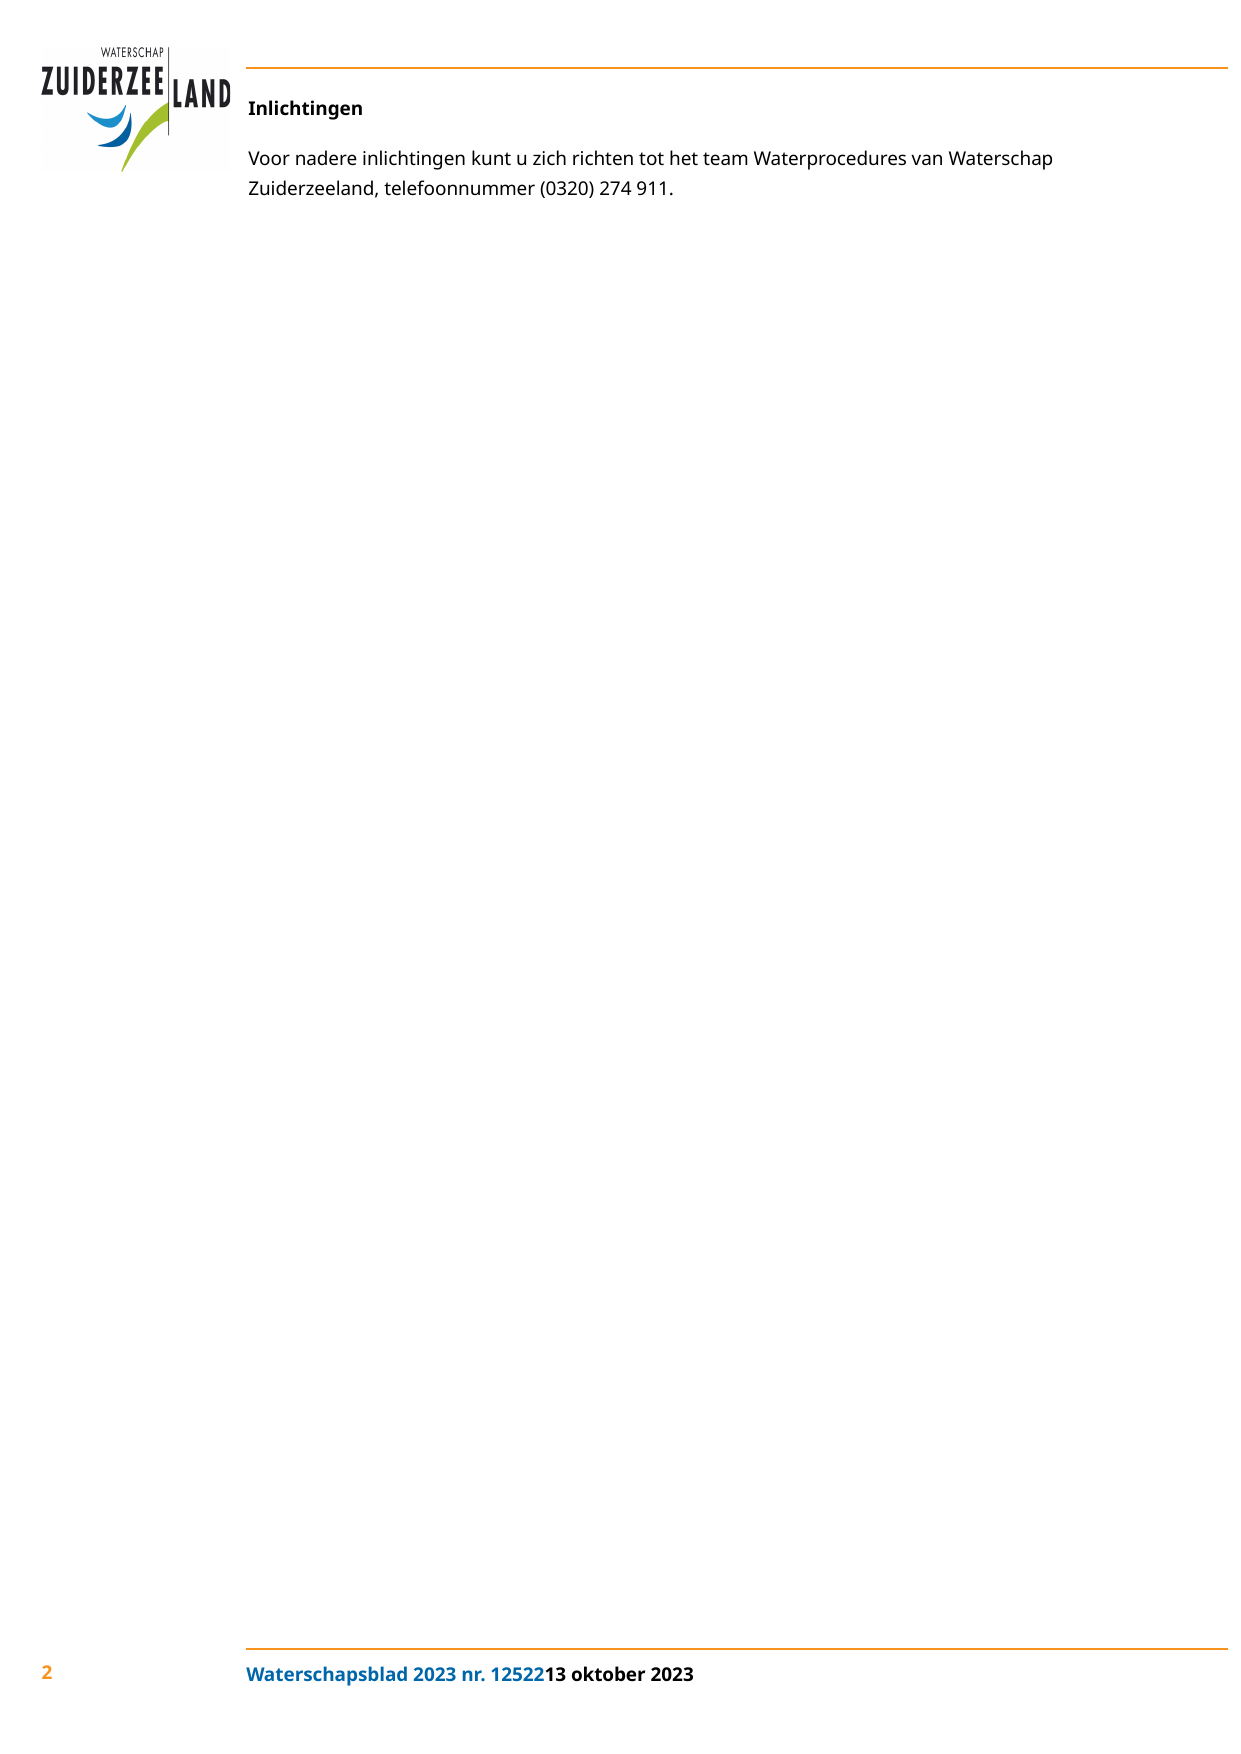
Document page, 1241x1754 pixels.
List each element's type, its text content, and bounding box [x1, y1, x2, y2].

picture [41, 47, 231, 172]
text Inlichtingen [248, 95, 1152, 121]
text Voor nadere inlichtingen kunt u zich richten tot het team Waterprocedures van Waterschap Zuiderzeeland, telefoonnummer (0320) 274 911. [248, 145, 1152, 201]
